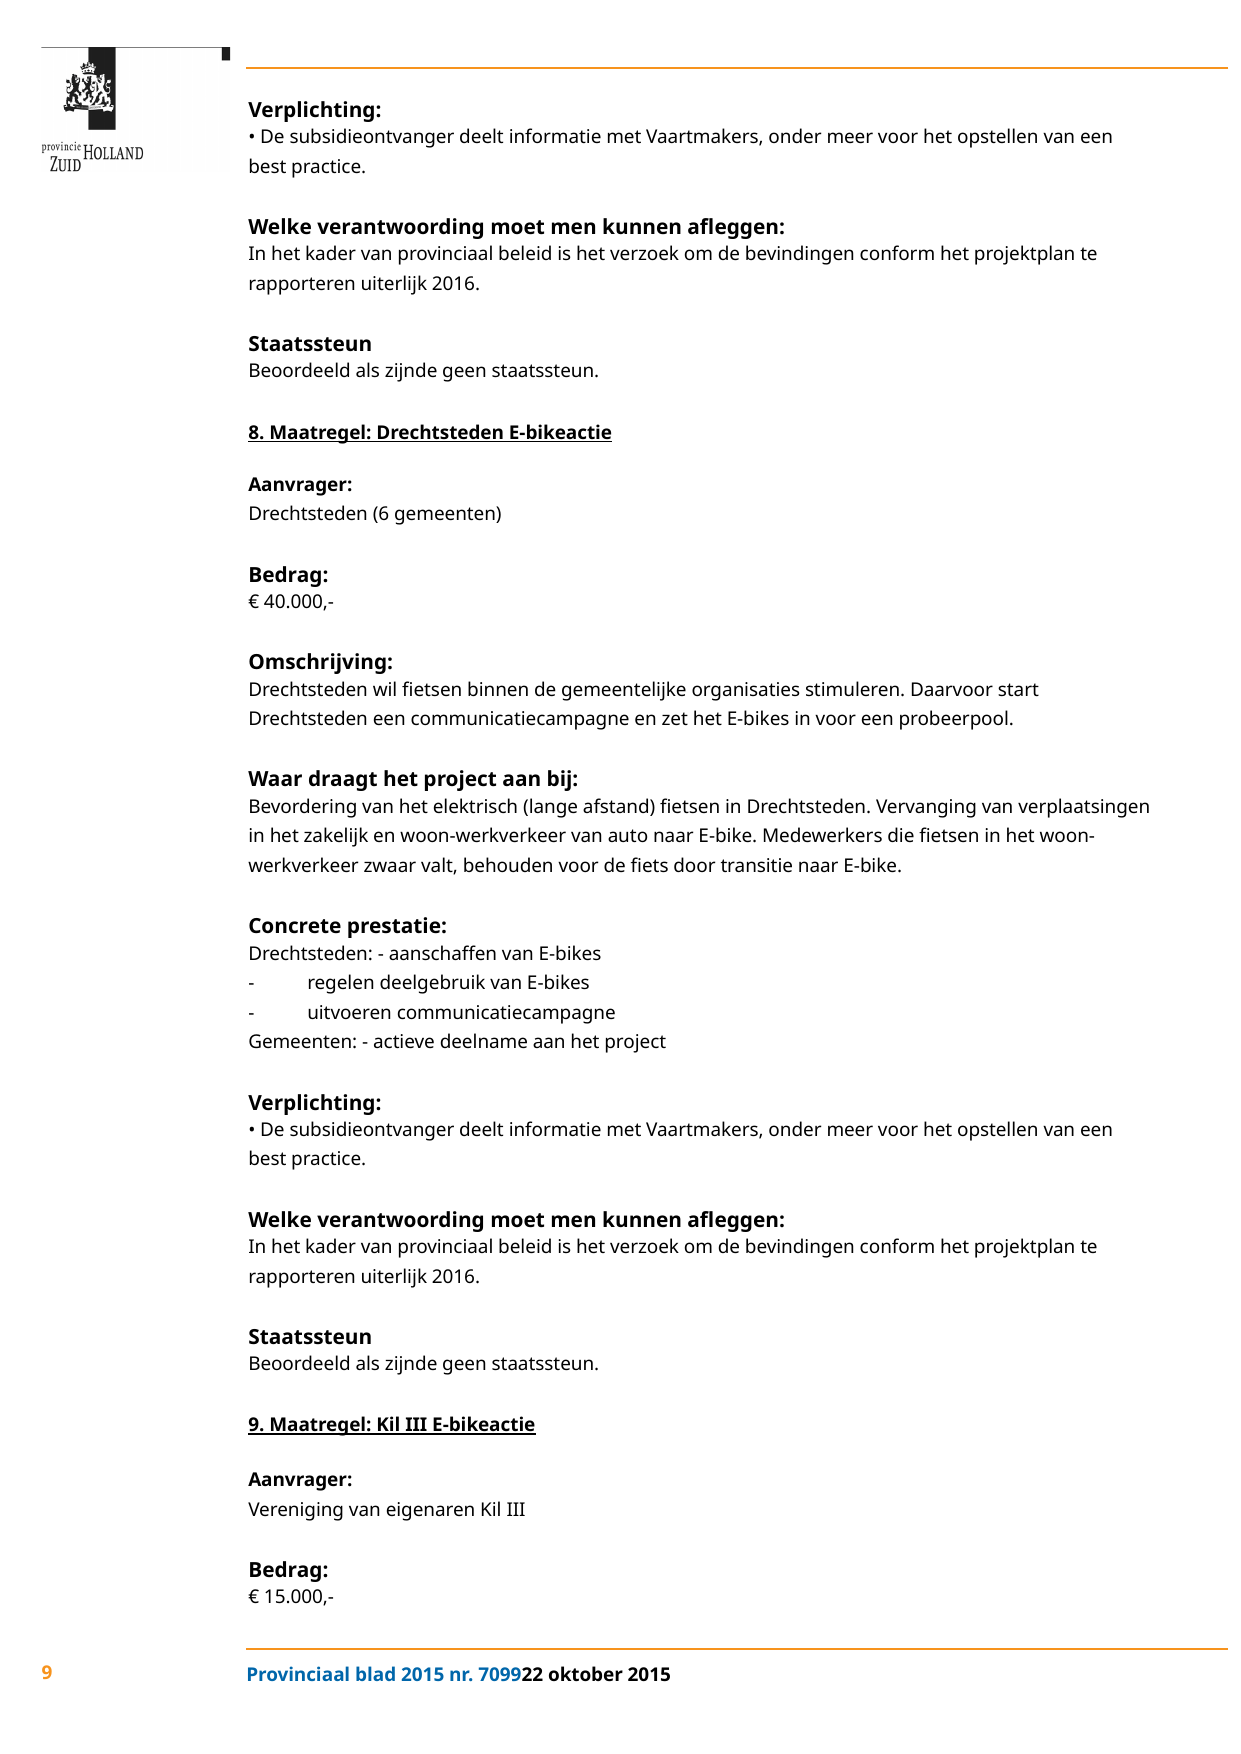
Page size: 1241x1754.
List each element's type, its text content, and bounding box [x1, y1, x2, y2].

picture [41, 47, 231, 172]
text Welke verantwoording moet men kunnen afleggen: [248, 212, 1152, 240]
text 9. Maatregel: Kil III E-bikeactie [248, 1409, 1152, 1438]
text € 40.000,- [248, 588, 1152, 614]
list uitvoeren communicatiecampagne [248, 999, 1152, 1024]
text Gemeenten: - actieve deelname aan het project [248, 1028, 1152, 1054]
text Drechtsteden wil fietsen binnen de gemeentelijke organisaties stimuleren. Daarvoor start Drechtsteden een communicatiecampagne en zet het E-bikes in voor een probeerpool. [248, 676, 1152, 731]
text Vereniging van eigenaren Kil III [248, 1496, 1152, 1522]
text 8. Maatregel: Drechtsteden E-bikeactie [248, 417, 1152, 445]
text Staatssteun [248, 329, 1152, 358]
text • De subsidieontvanger deelt informatie met Vaartmakers, onder meer voor het opstellen van een best practice. [248, 123, 1152, 178]
text Concrete prestatie: [248, 911, 1152, 940]
text In het kader van provinciaal beleid is het verzoek om de bevindingen conform het projektplan te rapporteren uiterlijk 2016. [248, 1233, 1152, 1288]
text Beoordeeld als zijnde geen staatssteun. [248, 358, 1152, 383]
text Staatssteun [248, 1322, 1152, 1350]
text Bedrag: [248, 1555, 1152, 1584]
text • De subsidieontvanger deelt informatie met Vaartmakers, onder meer voor het opstellen van een best practice. [248, 1116, 1152, 1171]
text Welke verantwoording moet men kunnen afleggen: [248, 1205, 1152, 1233]
text Aanvrager: [248, 471, 1152, 497]
list regelen deelgebruik van E-bikes [248, 969, 1152, 995]
text Omschrijving: [248, 647, 1152, 676]
text € 15.000,- [248, 1584, 1152, 1609]
text Bevordering van het elektrisch (lange afstand) fietsen in Drechtsteden. Vervanging van verplaatsingen in het zakelijk en woon-werkverkeer van auto naar E-bike. Medewerkers die fietsen in het woon-werkverkeer zwaar valt, behouden voor de fiets door transitie naar E-bike. [248, 793, 1152, 878]
text Verplichting: [248, 1088, 1152, 1116]
text In het kader van provinciaal beleid is het verzoek om de bevindingen conform het projektplan te rapporteren uiterlijk 2016. [248, 240, 1152, 296]
text Drechtsteden (6 gemeenten) [248, 501, 1152, 526]
text Beoordeeld als zijnde geen staatssteun. [248, 1350, 1152, 1376]
text Aanvrager: [248, 1466, 1152, 1492]
text Waar draagt het project aan bij: [248, 764, 1152, 793]
text Drechtsteden: - aanschaffen van E-bikes [248, 940, 1152, 965]
text Verplichting: [248, 95, 1152, 123]
text Bedrag: [248, 560, 1152, 588]
